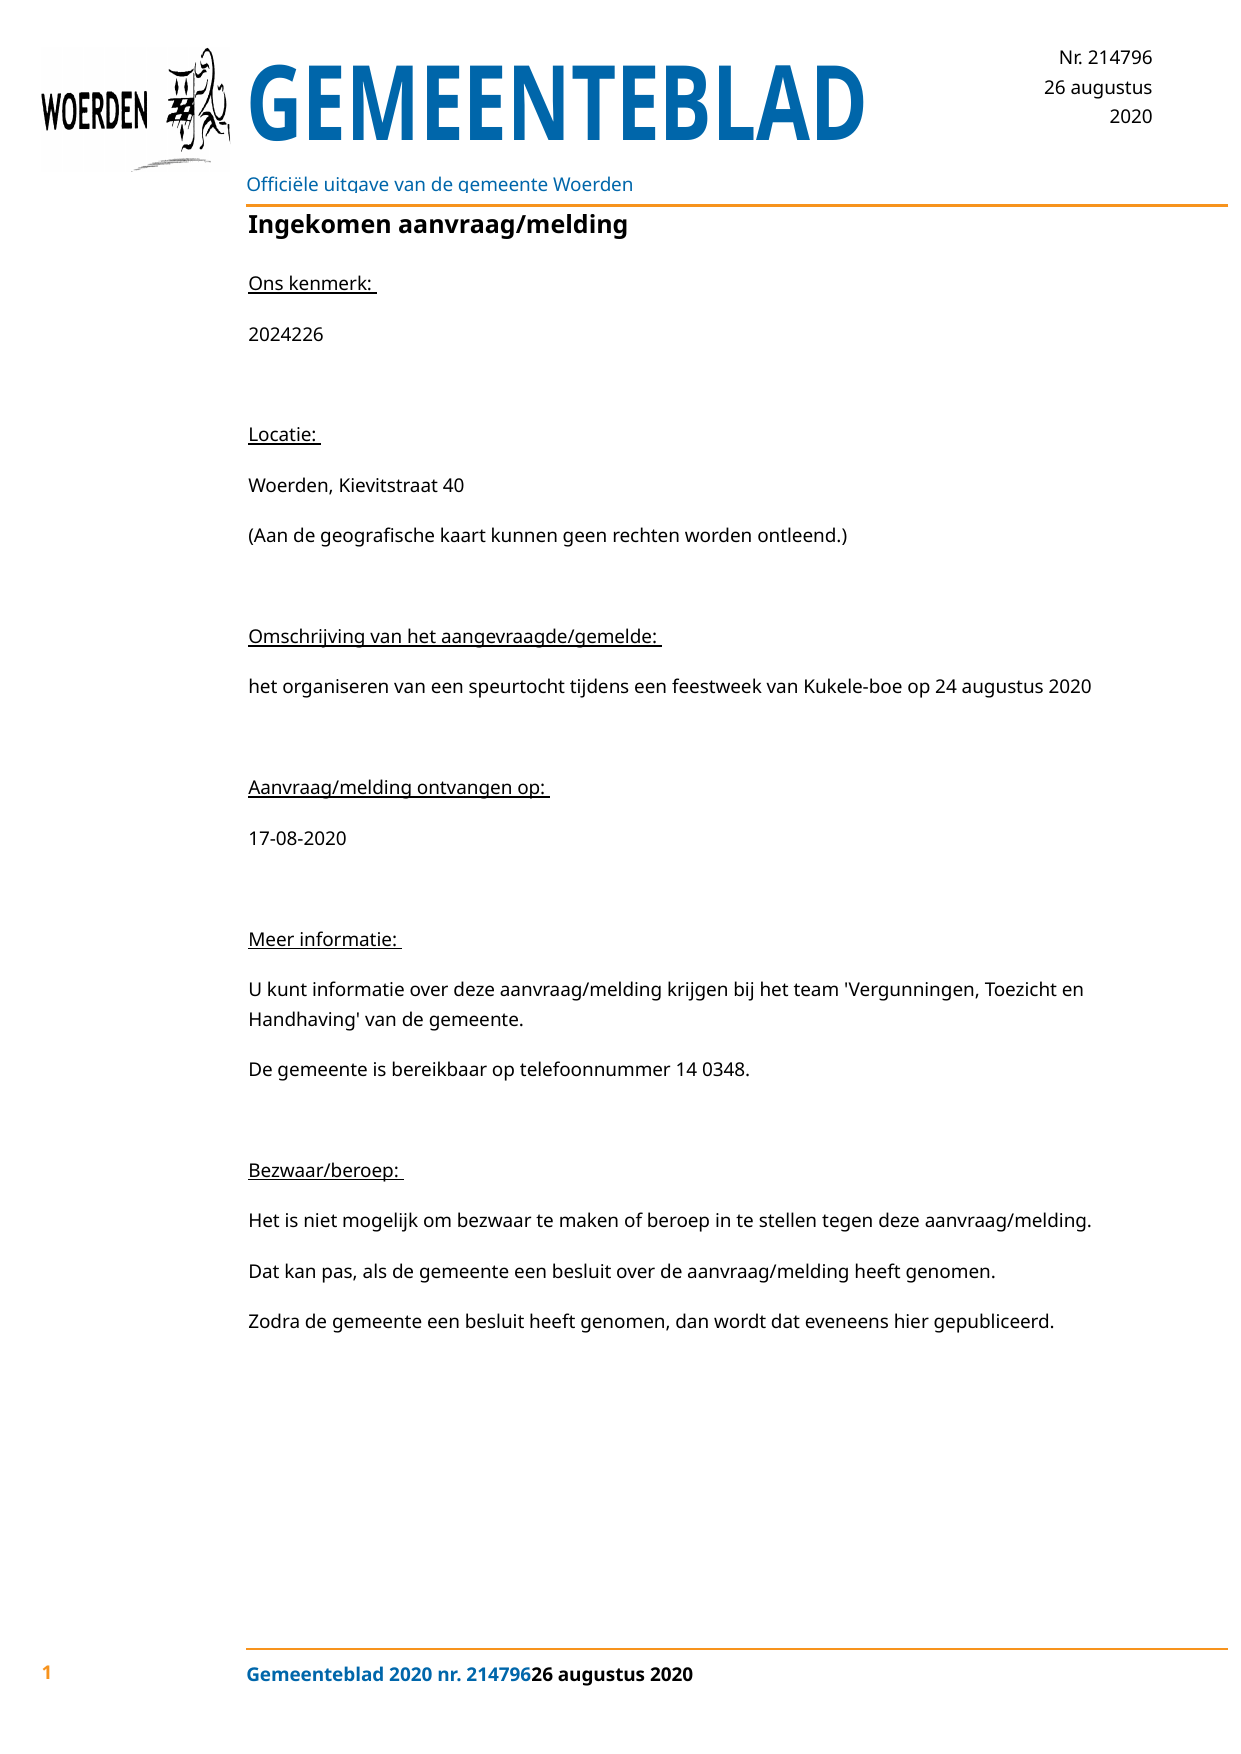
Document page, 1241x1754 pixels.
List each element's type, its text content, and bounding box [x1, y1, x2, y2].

text Het is niet mogelijk om bezwaar te maken of beroep in te stellen tegen deze aanvraag/melding. [248, 1207, 1152, 1233]
text Ons kenmerk: [248, 270, 1152, 296]
text het organiseren van een speurtocht tijdens een feestweek van Kukele-boe op 24 augustus 2020 [248, 674, 1152, 699]
text (Aan de geografische kaart kunnen geen rechten worden ontleend.) [248, 522, 1152, 548]
picture [41, 47, 231, 172]
text De gemeente is bereikbaar op telefoonnummer 14 0348. [248, 1056, 1152, 1082]
text 2024226 [248, 321, 1152, 346]
text Omschrijving van het aangevraagde/gemelde: [248, 623, 1152, 649]
text Woerden, Kievitstraat 40 [248, 472, 1152, 498]
text Locatie: [248, 422, 1152, 447]
text U kunt informatie over deze aanvraag/melding krijgen bij het team 'Vergunningen, Toezicht en Handhaving' van de gemeente. [248, 976, 1152, 1031]
text Aanvraag/melding ontvangen op: [248, 774, 1152, 800]
text Ingekomen aanvraag/melding [248, 207, 1152, 241]
text Bezwaar/beroep: [248, 1157, 1152, 1183]
text Dat kan pas, als de gemeente een besluit over de aanvraag/melding heeft genomen. [248, 1258, 1152, 1283]
text Zodra de gemeente een besluit heeft genomen, dan wordt dat eveneens hier gepubliceerd. [248, 1308, 1152, 1334]
text Meer informatie: [248, 926, 1152, 951]
text 17-08-2020 [248, 825, 1152, 851]
